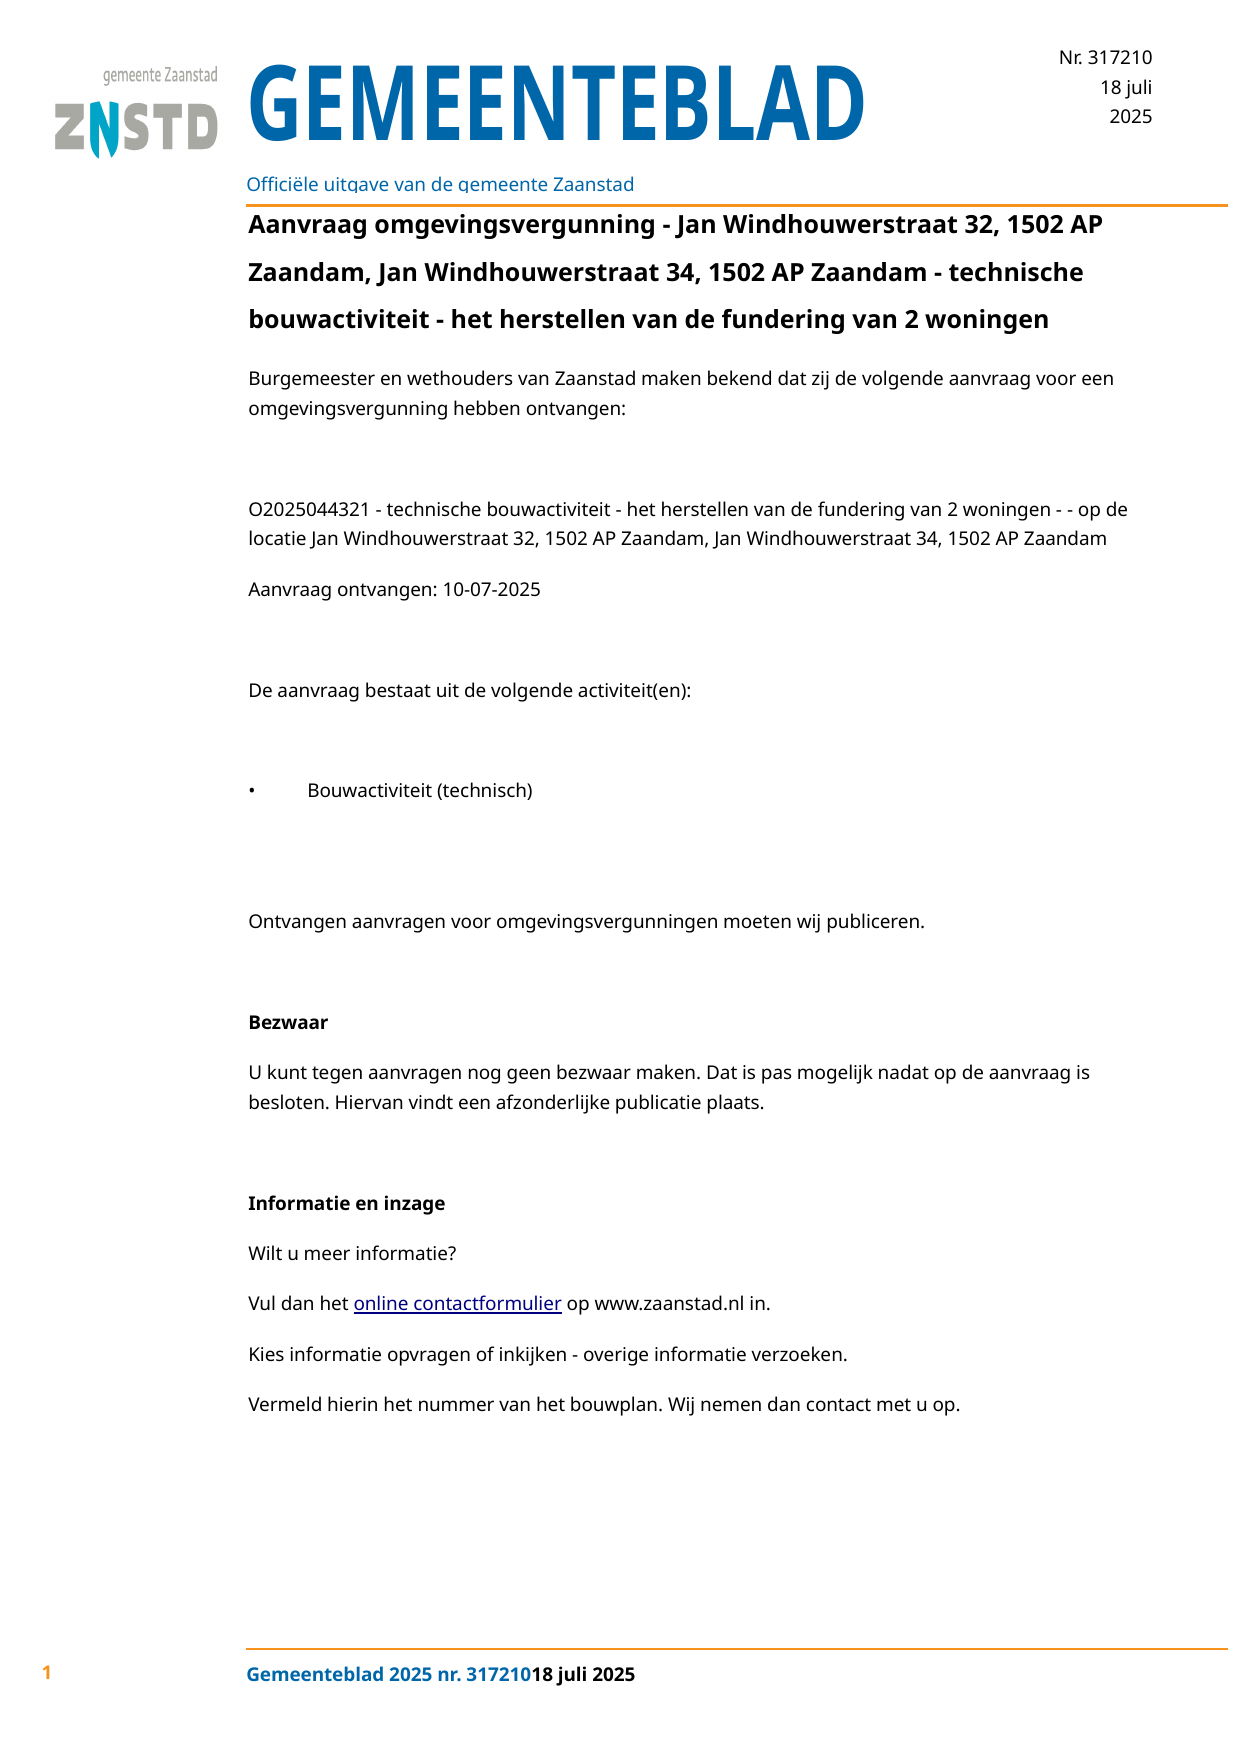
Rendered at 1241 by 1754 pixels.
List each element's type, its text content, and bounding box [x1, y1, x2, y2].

text Vermeld hierin het nummer van het bouwplan. Wij nemen dan contact met u op. [248, 1391, 1152, 1417]
text O2025044321 - technische bouwactiviteit - het herstellen van de fundering van 2 woningen - - op de locatie Jan Windhouwerstraat 32, 1502 AP Zaandam, Jan Windhouwerstraat 34, 1502 AP Zaandam [248, 496, 1152, 551]
text Vul dan het online contactformulier op www.zaanstad.nl in. [248, 1291, 1152, 1316]
text Aanvraag ontvangen: 10-07-2025 [248, 576, 1152, 602]
text U kunt tegen aanvragen nog geen bezwaar maken. Dat is pas mogelijk nadat op de aanvraag is besloten. Hiervan vindt een afzonderlijke publicatie plaats. [248, 1059, 1152, 1114]
text Burgemeester en wethouders van Zaanstad maken bekend dat zij de volgende aanvraag voor een omgevingsvergunning hebben ontvangen: [248, 366, 1152, 421]
text Bezwaar [248, 1009, 1152, 1034]
text Ontvangen aanvragen voor omgevingsvergunningen moeten wij publiceren. [248, 908, 1152, 934]
text De aanvraag bestaat uit de volgende activiteit(en): [248, 677, 1152, 702]
list Bouwactiviteit (technisch) [248, 778, 1152, 803]
text Informatie en inzage [248, 1190, 1152, 1215]
text Wilt u meer informatie? [248, 1240, 1152, 1266]
text Aanvraag omgevingsvergunning - Jan Windhouwerstraat 32, 1502 AP Zaandam, Jan Windhouwerstraat 34, 1502 AP Zaandam - technische bouwactiviteit - het herstellen van de fundering van 2 woningen [248, 207, 1152, 336]
text Kies informatie opvragen of inkijken - overige informatie verzoeken. [248, 1341, 1152, 1367]
picture [41, 47, 231, 172]
